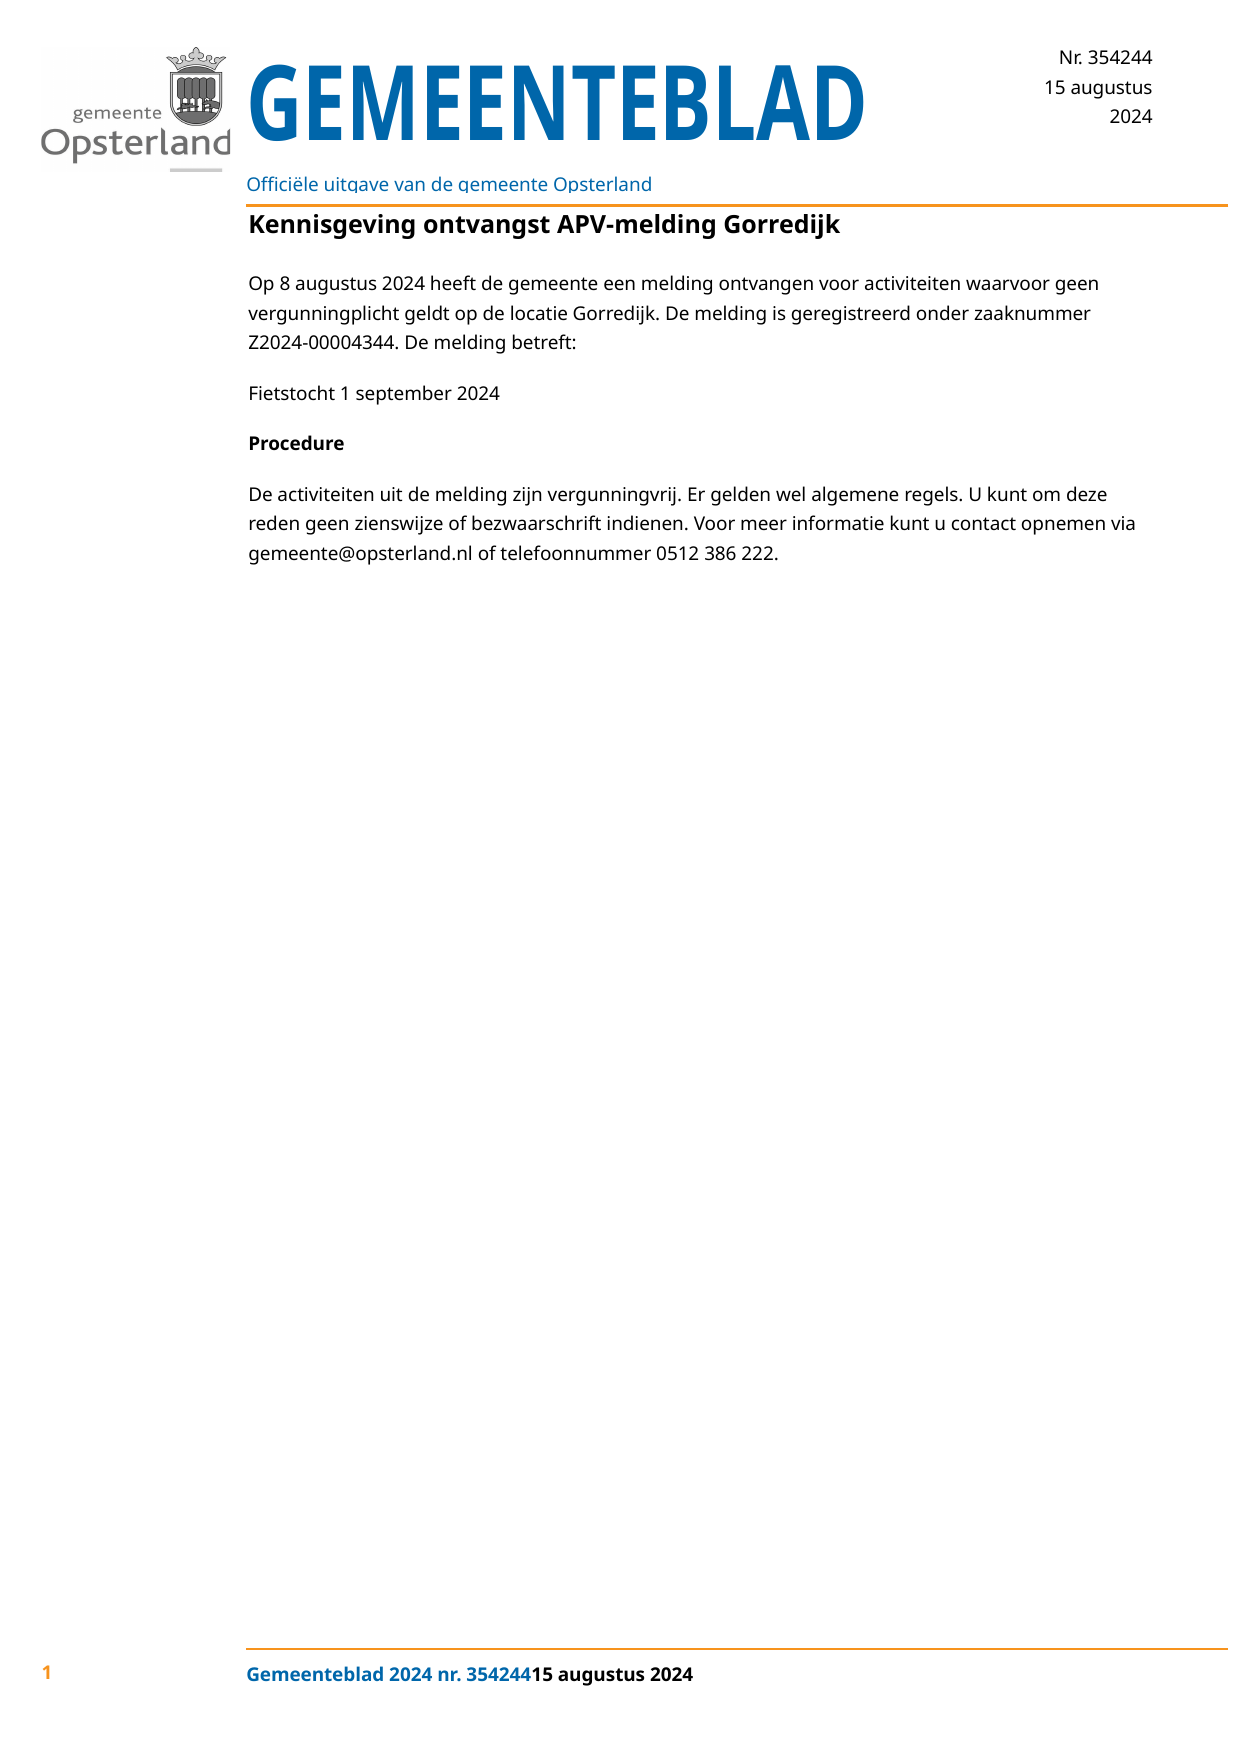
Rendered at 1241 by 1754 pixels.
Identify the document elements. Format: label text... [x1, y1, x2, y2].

picture [41, 47, 231, 172]
text Procedure [248, 430, 1152, 456]
text De activiteiten uit de melding zijn vergunningvrij. Er gelden wel algemene regels. U kunt om deze reden geen zienswijze of bezwaarschrift indienen. Voor meer informatie kunt u contact opnemen via gemeente@opsterland.nl of telefoonnummer 0512 386 222. [248, 481, 1152, 566]
text Op 8 augustus 2024 heeft de gemeente een melding ontvangen voor activiteiten waarvoor geen vergunningplicht geldt op de locatie Gorredijk. De melding is geregistreerd onder zaaknummer Z2024-00004344. De melding betreft: [248, 270, 1152, 355]
text Fietstocht 1 september 2024 [248, 380, 1152, 406]
text Kennisgeving ontvangst APV-melding Gorredijk [248, 207, 1152, 241]
